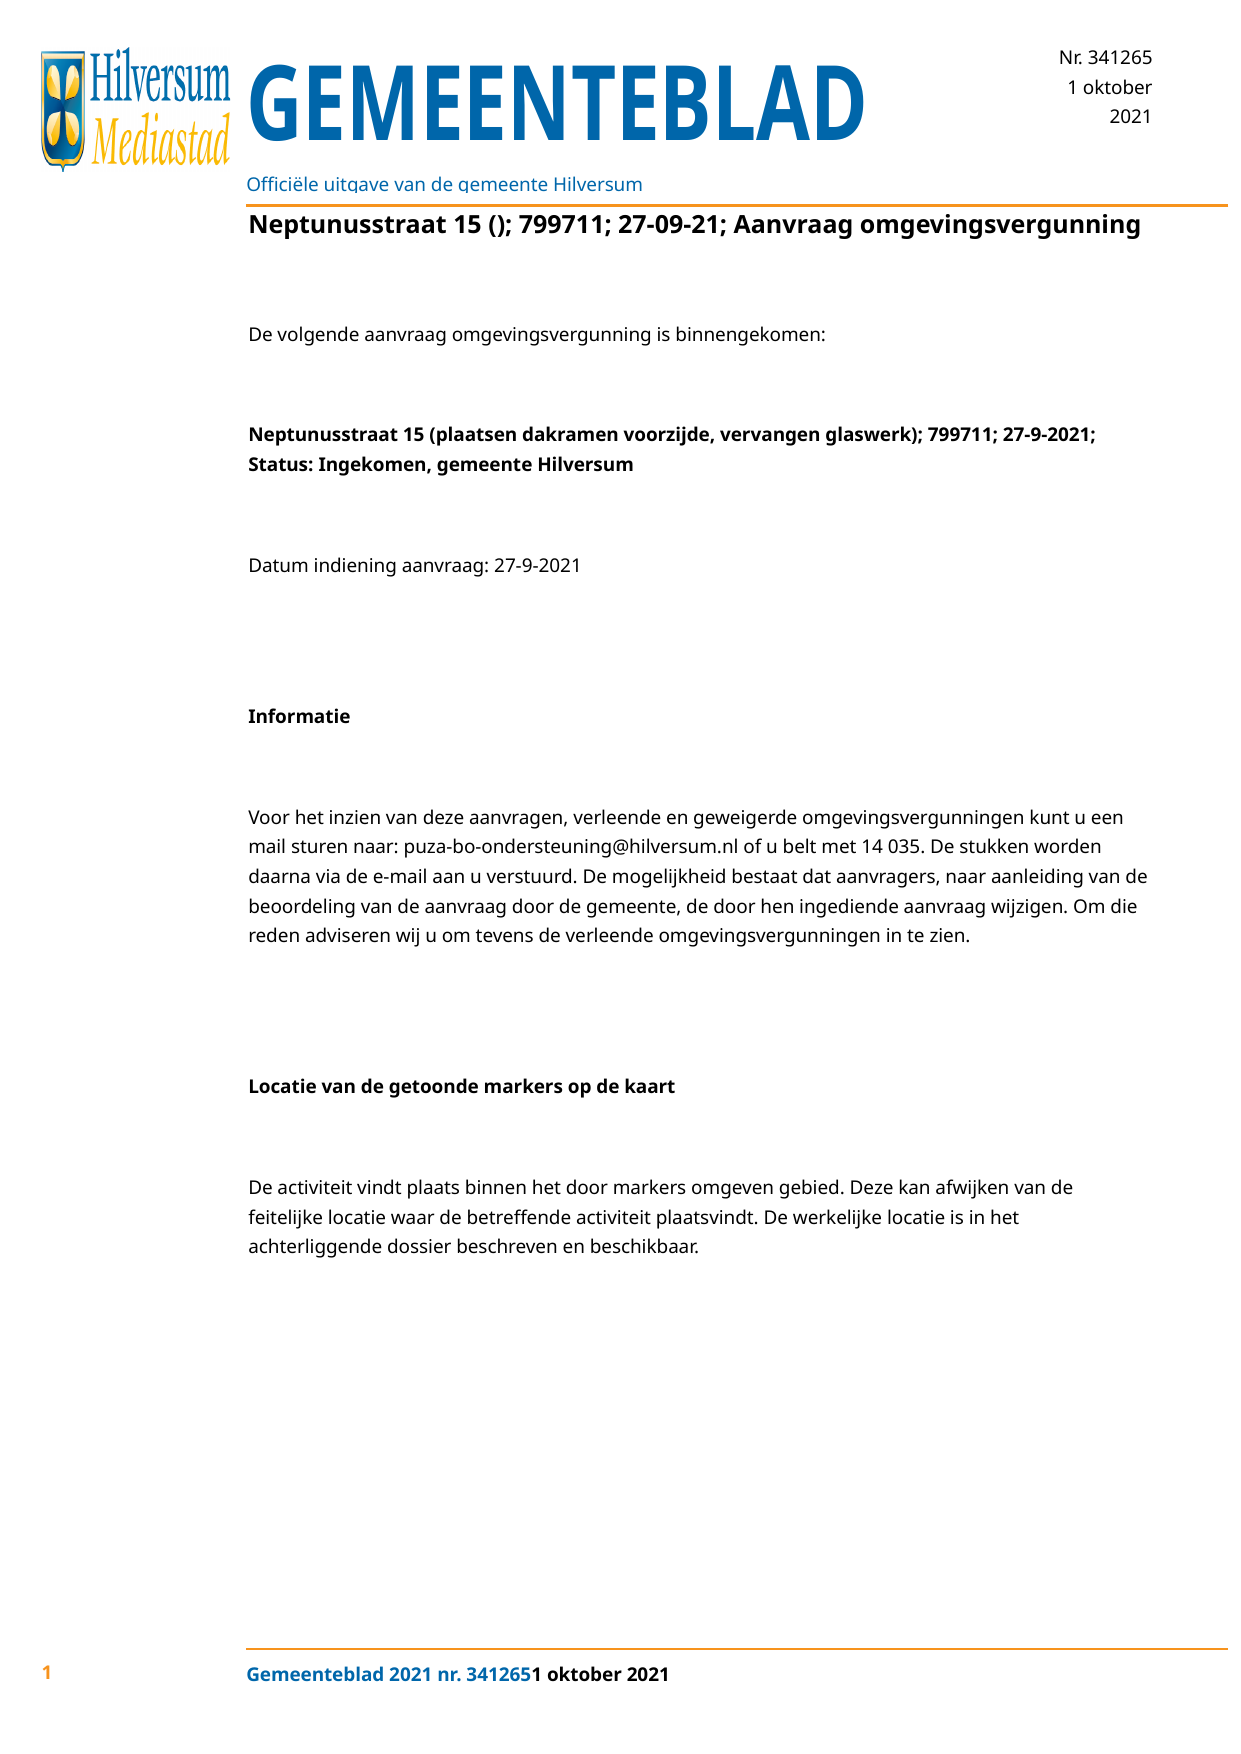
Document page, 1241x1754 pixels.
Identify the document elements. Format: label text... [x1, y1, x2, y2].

text Neptunusstraat 15 (); 799711; 27-09-21; Aanvraag omgevingsvergunning [248, 207, 1152, 241]
text De activiteit vindt plaats binnen het door markers omgeven gebied. Deze kan afwijken van de feitelijke locatie waar de betreffende activiteit plaatsvindt. De werkelijke locatie is in het achterliggende dossier beschreven en beschikbaar. [248, 1174, 1152, 1259]
text De volgende aanvraag omgevingsvergunning is binnengekomen: [248, 321, 1152, 346]
text Locatie van de getoonde markers op de kaart [248, 1074, 1152, 1099]
text Informatie [248, 703, 1152, 729]
text Voor het inzien van deze aanvragen, verleende en geweigerde omgevingsvergunningen kunt u een mail sturen naar: puza-bo-ondersteuning@hilversum.nl of u belt met 14 035. De stukken worden daarna via de e-mail aan u verstuurd. De mogelijkheid bestaat dat aanvragers, naar aanleiding van de beoordeling van de aanvraag door de gemeente, de door hen ingediende aanvraag wijzigen. Om die reden adviseren wij u om tevens de verleende omgevingsvergunningen in te zien. [248, 804, 1152, 948]
picture [41, 47, 231, 172]
text Datum indiening aanvraag: 27-9-2021 [248, 552, 1152, 578]
text Neptunusstraat 15 (plaatsen dakramen voorzijde, vervangen glaswerk); 799711; 27-9-2021; Status: Ingekomen, gemeente Hilversum [248, 422, 1152, 477]
